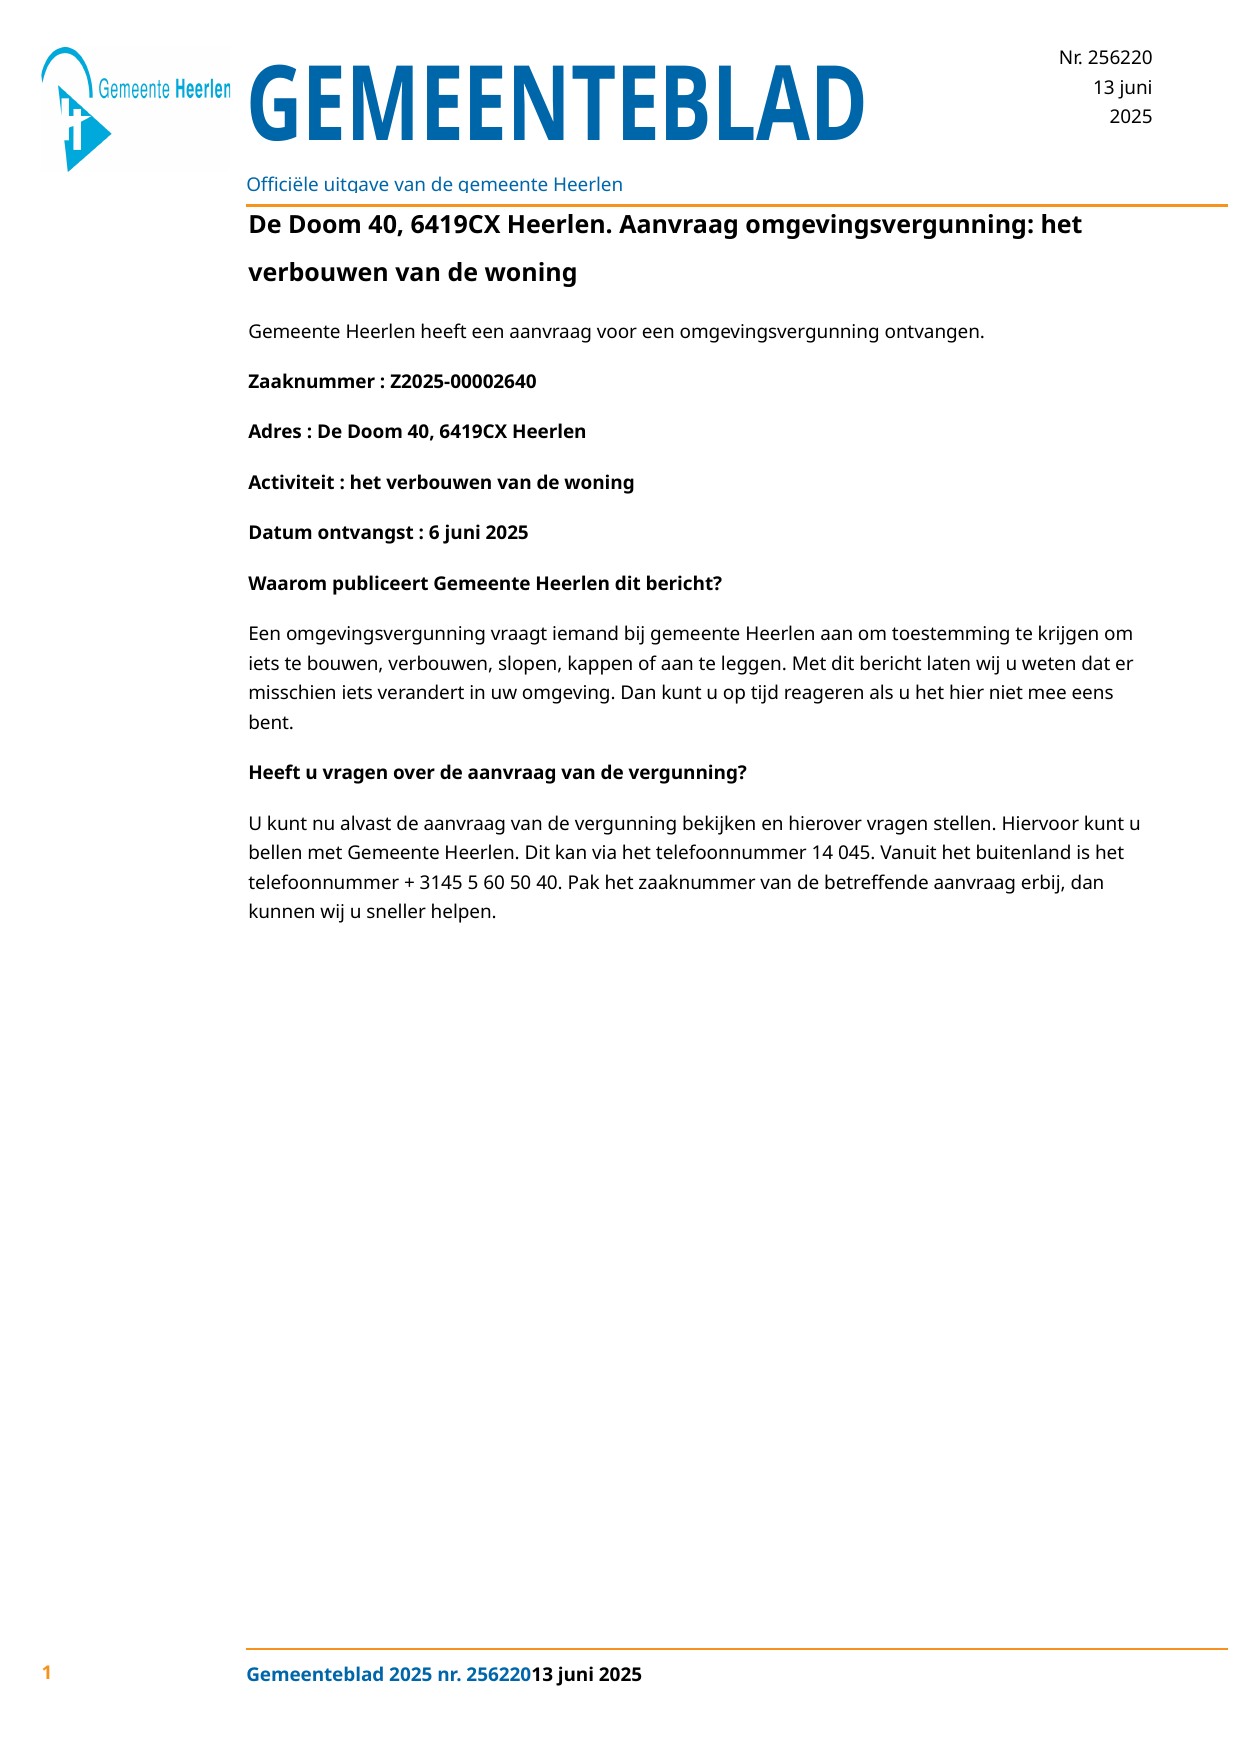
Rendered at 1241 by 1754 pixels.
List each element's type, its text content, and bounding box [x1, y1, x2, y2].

text Datum ontvangst : 6 juni 2025 [248, 519, 1152, 545]
text Heeft u vragen over de aanvraag van de vergunning? [248, 759, 1152, 785]
text Adres : De Doom 40, 6419CX Heerlen [248, 419, 1152, 444]
text Zaaknummer : Z2025-00002640 [248, 368, 1152, 394]
text U kunt nu alvast de aanvraag van de vergunning bekijken en hierover vragen stellen. Hiervoor kunt u bellen met Gemeente Heerlen. Dit kan via het telefoonnummer 14 045. Vanuit het buitenland is het telefoonnummer + 3145 5 60 50 40. Pak het zaaknummer van de betreffende aanvraag erbij, dan kunnen wij u sneller helpen. [248, 810, 1152, 924]
text Waarom publiceert Gemeente Heerlen dit bericht? [248, 570, 1152, 596]
picture [41, 47, 59, 70]
picture [41, 47, 231, 172]
text Een omgevingsvergunning vraagt iemand bij gemeente Heerlen aan om toestemming te krijgen om iets te bouwen, verbouwen, slopen, kappen of aan te leggen. Met dit bericht laten wij u weten dat er misschien iets verandert in uw omgeving. Dan kunt u op tijd reageren als u het hier niet mee eens bent. [248, 620, 1152, 735]
text Activiteit : het verbouwen van de woning [248, 469, 1152, 495]
text Gemeente Heerlen heeft een aanvraag voor een omgevingsvergunning ontvangen. [248, 318, 1152, 344]
text De Doom 40, 6419CX Heerlen. Aanvraag omgevingsvergunning: het verbouwen van de woning [248, 207, 1152, 288]
